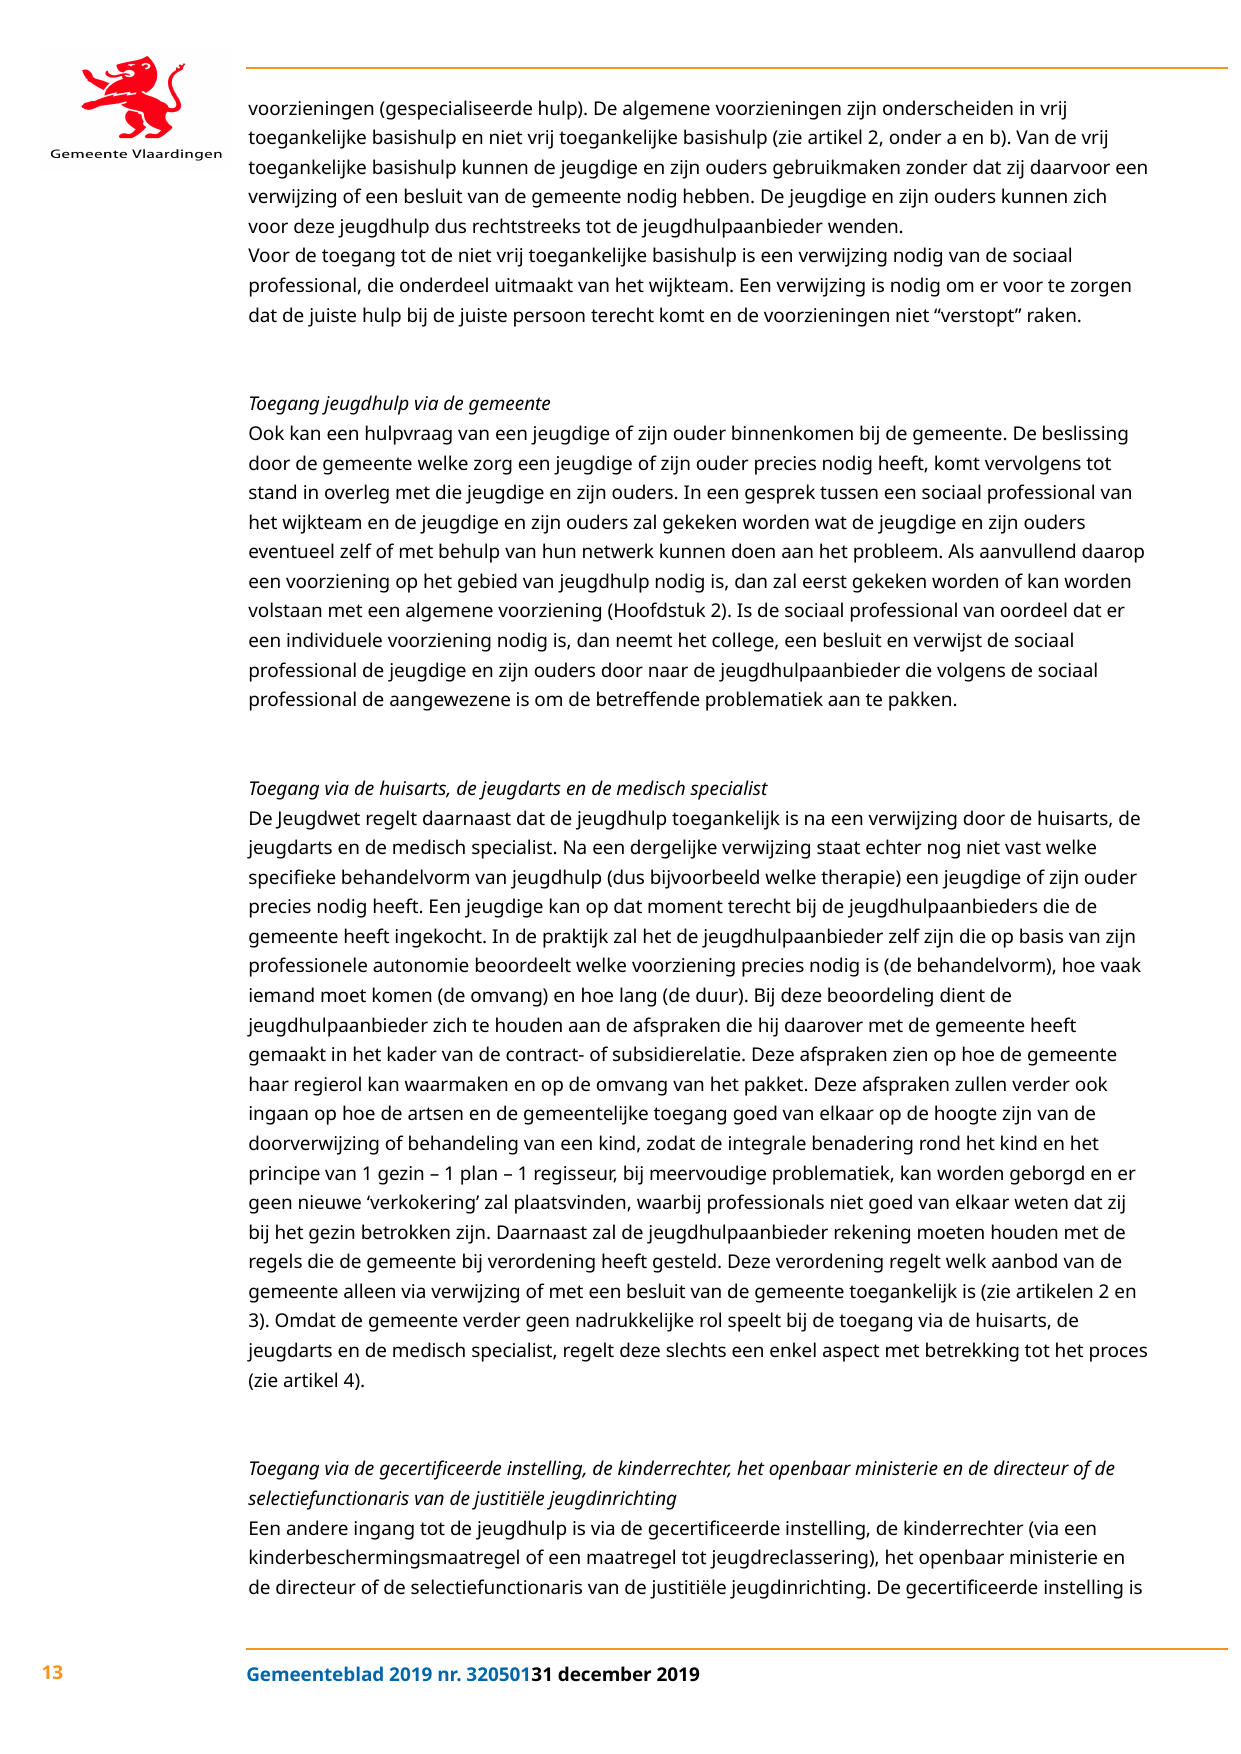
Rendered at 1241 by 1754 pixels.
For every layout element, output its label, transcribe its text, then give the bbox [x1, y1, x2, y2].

text De Jeugdwet regelt daarnaast dat de jeugdhulp toegankelijk is na een verwijzing door de huisarts, de jeugdarts en de medisch specialist. Na een dergelijke verwijzing staat echter nog niet vast welke specifieke behandelvorm van jeugdhulp (dus bijvoorbeeld welke therapie) een jeugdige of zijn ouder precies nodig heeft. Een jeugdige kan op dat moment terecht bij de jeugdhulpaanbieders die de gemeente heeft ingekocht. In de praktijk zal het de jeugdhulpaanbieder zelf zijn die op basis van zijn professionele autonomie beoordeelt welke voorziening precies nodig is (de behandelvorm), hoe vaak iemand moet komen (de omvang) en hoe lang (de duur). Bij deze beoordeling dient de jeugdhulpaanbieder zich te houden aan de afspraken die hij daarover met de gemeente heeft gemaakt in het kader van de contract- of subsidierelatie. Deze afspraken zien op hoe de gemeente haar regierol kan waarmaken en op de omvang van het pakket. Deze afspraken zullen verder ook ingaan op hoe de artsen en de gemeentelijke toegang goed van elkaar op de hoogte zijn van de doorverwijzing of behandeling van een kind, zodat de integrale benadering rond het kind en het principe van 1 gezin – 1 plan – 1 regisseur, bij meervoudige problematiek, kan worden geborgd en er geen nieuwe ‘verkokering’ zal plaatsvinden, waarbij professionals niet goed van elkaar weten dat zij bij het gezin betrokken zijn. Daarnaast zal de jeugdhulpaanbieder rekening moeten houden met de regels die de gemeente bij verordening heeft gesteld. Deze verordening regelt welk aanbod van de gemeente alleen via verwijzing of met een besluit van de gemeente toegankelijk is (zie artikelen 2 en 3). Omdat de gemeente verder geen nadrukkelijke rol speelt bij de toegang via de huisarts, de jeugdarts en de medisch specialist, regelt deze slechts een enkel aspect met betrekking tot het proces (zie artikel 4). [248, 805, 1152, 1393]
text voorzieningen (gespecialiseerde hulp). De algemene voorzieningen zijn onderscheiden in vrij toegankelijke basishulp en niet vrij toegankelijke basishulp (zie artikel 2, onder a en b). Van de vrij toegankelijke basishulp kunnen de jeugdige en zijn ouders gebruikmaken zonder dat zij daarvoor een verwijzing of een besluit van de gemeente nodig hebben. De jeugdige en zijn ouders kunnen zich voor deze jeugdhulp dus rechtstreeks tot de jeugdhulpaanbieder wenden. [248, 95, 1152, 239]
text Toegang via de gecertificeerde instelling, de kinderrechter, het openbaar ministerie en de directeur of de selectiefunctionaris van de justitiële jeugdinrichting [248, 1456, 1152, 1511]
text Toegang via de huisarts, de jeugdarts en de medisch specialist [248, 775, 1152, 801]
picture [41, 47, 231, 172]
text Een andere ingang tot de jeugdhulp is via de gecertificeerde instelling, de kinderrechter (via een kinderbeschermingsmaatregel of een maatregel tot jeugdreclassering), het openbaar ministerie en de directeur of de selectiefunctionaris van de justitiële jeugdinrichting. De gecertificeerde instelling is [248, 1515, 1152, 1600]
text Toegang jeugdhulp via de gemeente [248, 391, 1152, 416]
text Voor de toegang tot de niet vrij toegankelijke basishulp is een verwijzing nodig van de sociaal professional, die onderdeel uitmaakt van het wijkteam. Een verwijzing is nodig om er voor te zorgen dat de juiste hulp bij de juiste persoon terecht komt en de voorzieningen niet “verstopt” raken. [248, 243, 1152, 328]
text Ook kan een hulpvraag van een jeugdige of zijn ouder binnenkomen bij de gemeente. De beslissing door de gemeente welke zorg een jeugdige of zijn ouder precies nodig heeft, komt vervolgens tot stand in overleg met die jeugdige en zijn ouders. In een gesprek tussen een sociaal professional van het wijkteam en de jeugdige en zijn ouders zal gekeken worden wat de jeugdige en zijn ouders eventueel zelf of met behulp van hun netwerk kunnen doen aan het probleem. Als aanvullend daarop een voorziening op het gebied van jeugdhulp nodig is, dan zal eerst gekeken worden of kan worden volstaan met een algemene voorziening (Hoofdstuk 2). Is de sociaal professional van oordeel dat er een individuele voorziening nodig is, dan neemt het college, een besluit en verwijst de sociaal professional de jeugdige en zijn ouders door naar de jeugdhulpaanbieder die volgens de sociaal professional de aangewezene is om de betreffende problematiek aan te pakken. [248, 420, 1152, 712]
